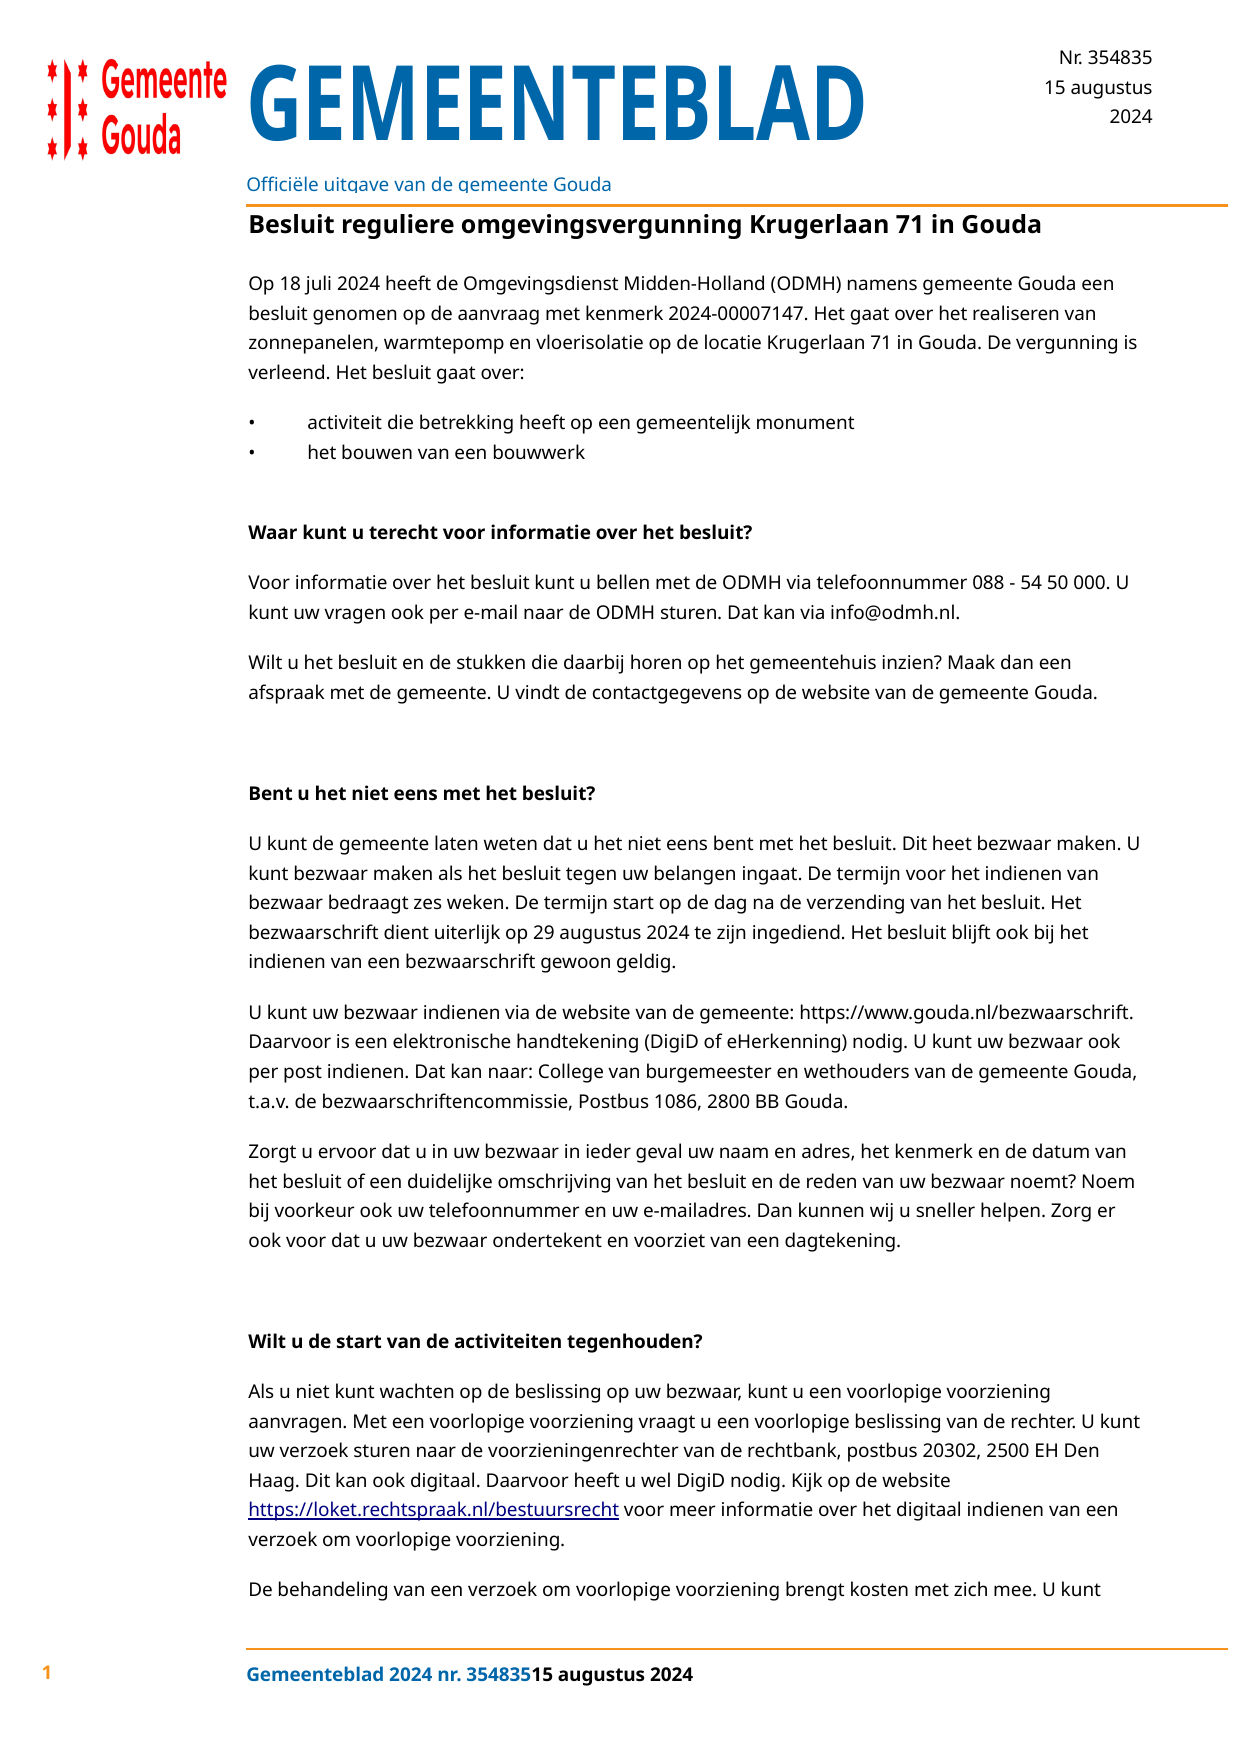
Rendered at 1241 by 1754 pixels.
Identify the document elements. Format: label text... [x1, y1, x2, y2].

text Wilt u het besluit en de stukken die daarbij horen op het gemeentehuis inzien? Maak dan een afspraak met de gemeente. U vindt de contactgegevens op de website van de gemeente Gouda. [248, 649, 1152, 705]
text Besluit reguliere omgevingsvergunning Krugerlaan 71 in Gouda [248, 207, 1152, 241]
text Wilt u de start van de activiteiten tegenhouden? [248, 1328, 1152, 1353]
text U kunt uw bezwaar indienen via de website van de gemeente: https://www.gouda.nl/bezwaarschrift. Daarvoor is een elektronische handtekening (DigiD of eHerkenning) nodig. U kunt uw bezwaar ook per post indienen. Dat kan naar: College van burgemeester en wethouders van de gemeente Gouda, t.a.v. de bezwaarschriftencommissie, Postbus 1086, 2800 BB Gouda. [248, 999, 1152, 1113]
text U kunt de gemeente laten weten dat u het niet eens bent met het besluit. Dit heet bezwaar maken. U kunt bezwaar maken als het besluit tegen uw belangen ingaat. De termijn voor het indienen van bezwaar bedraagt zes weken. De termijn start op de dag na de verzending van het besluit. Het bezwaarschrift dient uiterlijk op 29 augustus 2024 te zijn ingediend. Het besluit blijft ook bij het indienen van een bezwaarschrift gewoon geldig. [248, 830, 1152, 974]
text De behandeling van een verzoek om voorlopige voorziening brengt kosten met zich mee. U kunt [248, 1577, 1152, 1602]
list activiteit die betrekking heeft op een gemeentelijk monument [248, 409, 1152, 435]
text Als u niet kunt wachten op de beslissing op uw bezwaar, kunt u een voorlopige voorziening aanvragen. Met een voorlopige voorziening vraagt u een voorlopige beslissing van de rechter. U kunt uw verzoek sturen naar de voorzieningenrechter van de rechtbank, postbus 20302, 2500 EH Den Haag. Dit kan ook digitaal. Daarvoor heeft u wel DigiD nodig. Kijk op de website https://loket.rechtspraak.nl/bestuursrecht voor meer informatie over het digitaal indienen van een verzoek om voorlopige voorziening. [248, 1378, 1152, 1552]
picture [41, 47, 231, 172]
text Zorgt u ervoor dat u in uw bezwaar in ieder geval uw naam en adres, het kenmerk en de datum van het besluit of een duidelijke omschrijving van het besluit en de reden van uw bezwaar noemt? Noem bij voorkeur ook uw telefoonnummer en uw e-mailadres. Dan kunnen wij u sneller helpen. Zorg er ook voor dat u uw bezwaar ondertekent en voorziet van een dagtekening. [248, 1138, 1152, 1253]
text Bent u het niet eens met het besluit? [248, 780, 1152, 806]
text Waar kunt u terecht voor informatie over het besluit? [248, 519, 1152, 545]
text Op 18 juli 2024 heeft de Omgevingsdienst Midden-Holland (ODMH) namens gemeente Gouda een besluit genomen op de aanvraag met kenmerk 2024-00007147. Het gaat over het realiseren van zonnepanelen, warmtepomp en vloerisolatie op de locatie Krugerlaan 71 in Gouda. De vergunning is verleend. Het besluit gaat over: [248, 270, 1152, 385]
list het bouwen van een bouwwerk [248, 439, 1152, 465]
text Voor informatie over het besluit kunt u bellen met de ODMH via telefoonnummer 088 - 54 50 000. U kunt uw vragen ook per e-mail naar de ODMH sturen. Dat kan via info@odmh.nl. [248, 569, 1152, 625]
